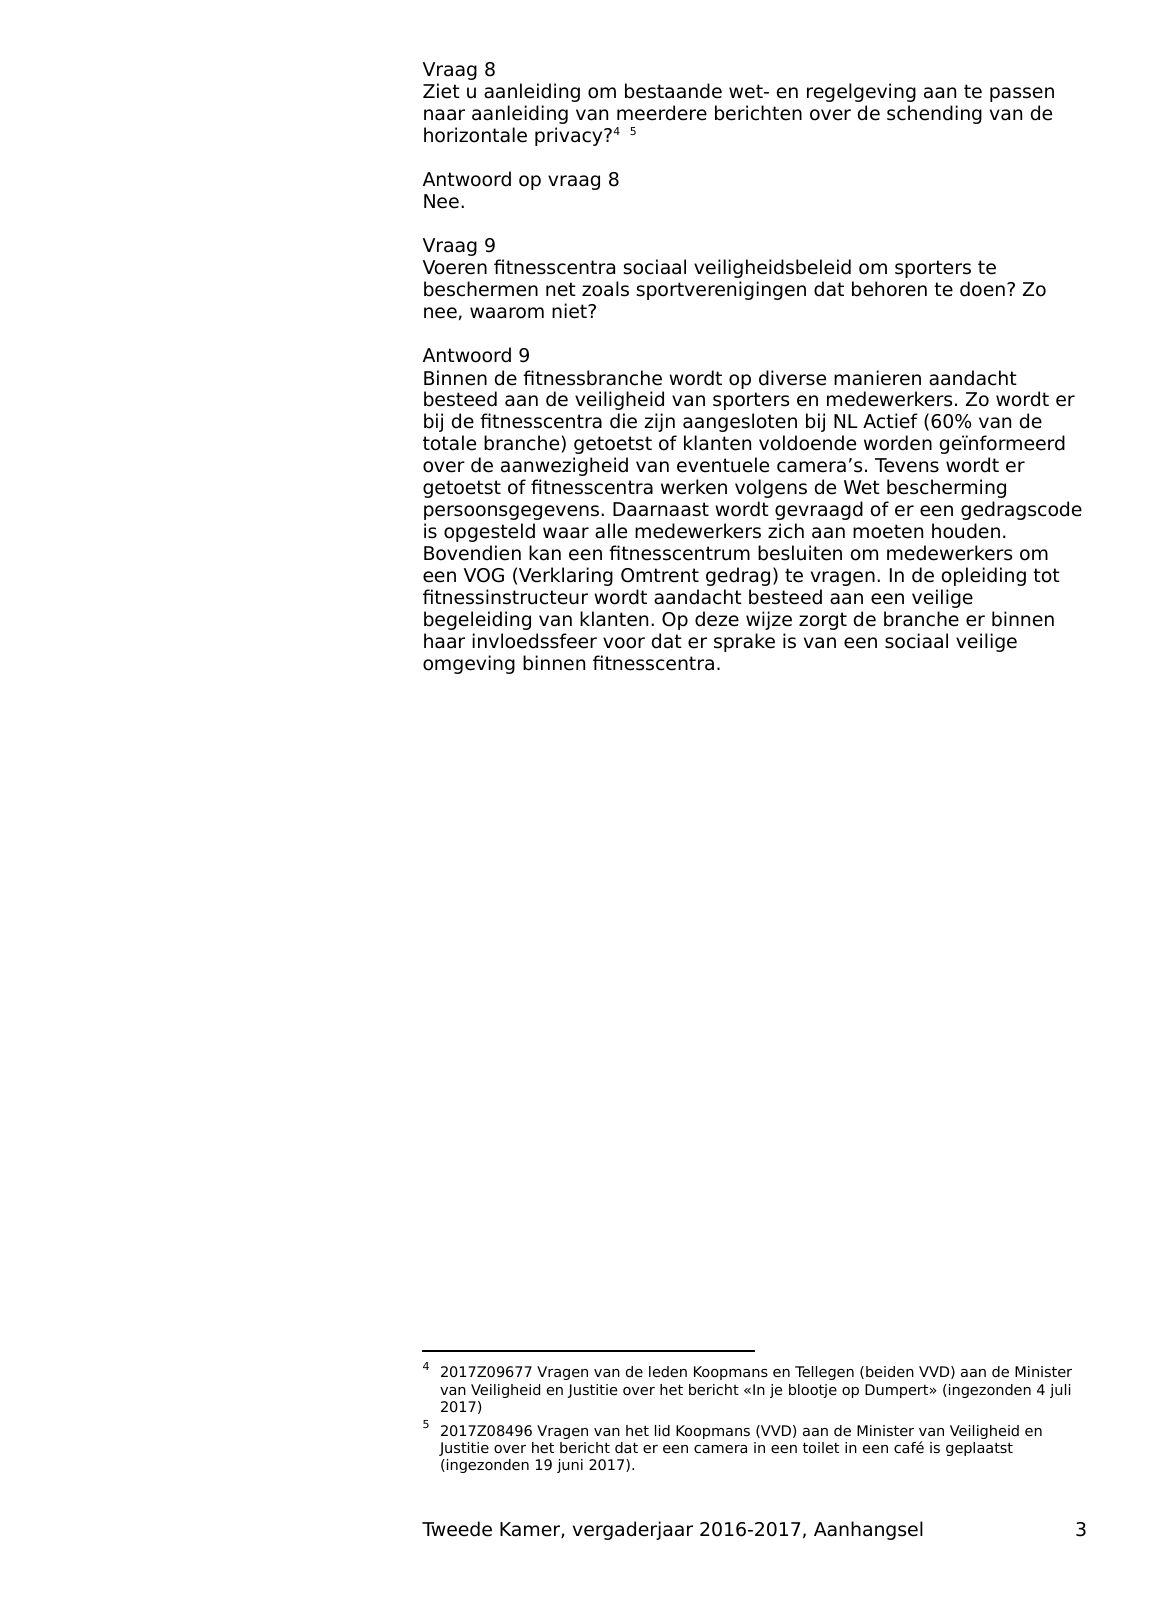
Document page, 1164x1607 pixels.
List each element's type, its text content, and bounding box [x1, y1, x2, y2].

text 2017Z09677 Vragen van de leden Koopmans en Tellegen (beiden VVD) aan de Minister van Veiligheid en Justitie over het bericht «In je blootje op Dumpert» (ingezonden 4 juli 2017) [422, 1360, 1087, 1416]
text Binnen de fitnessbranche wordt op diverse manieren aandacht besteed aan de veiligheid van sporters en medewerkers. Zo wordt er bij de fitnesscentra die zijn aangesloten bij NL Actief (60% van de totale branche) getoetst of klanten voldoende worden geïnformeerd over de aanwezigheid van eventuele camera’s. Tevens wordt er getoetst of fitnesscentra werken volgens de Wet bescherming persoonsgegevens. Daarnaast wordt gevraagd of er een gedragscode is opgesteld waar alle medewerkers zich aan moeten houden. Bovendien kan een fitnesscentrum besluiten om medewerkers om een VOG (Verklaring Omtrent gedrag) te vragen. In de opleiding tot fitnessinstructeur wordt aandacht besteed aan een veilige begeleiding van klanten. Op deze wijze zorgt de branche er binnen haar invloedssfeer voor dat er sprake is van een sociaal veilige omgeving binnen fitnesscentra. [422, 367, 1087, 675]
text Antwoord op vraag 8 [422, 169, 1087, 191]
text Nee. [422, 191, 1087, 213]
text 2017Z08496 Vragen van het lid Koopmans (VVD) aan de Minister van Veiligheid en Justitie over het bericht dat er een camera in een toilet in een café is geplaatst (ingezonden 19 juni 2017). [422, 1418, 1087, 1474]
text Voeren fitnesscentra sociaal veiligheidsbeleid om sporters te beschermen net zoals sportverenigingen dat behoren te doen? Zo nee, waarom niet? [422, 257, 1087, 323]
text Antwoord 9 [422, 345, 1087, 367]
text Vraag 8 [422, 59, 1087, 81]
text Ziet u aanleiding om bestaande wet- en regelgeving aan te passen naar aanleiding van meerdere berichten over de schending van de horizontale privacy? [422, 81, 1087, 147]
text Vraag 9 [422, 235, 1087, 257]
